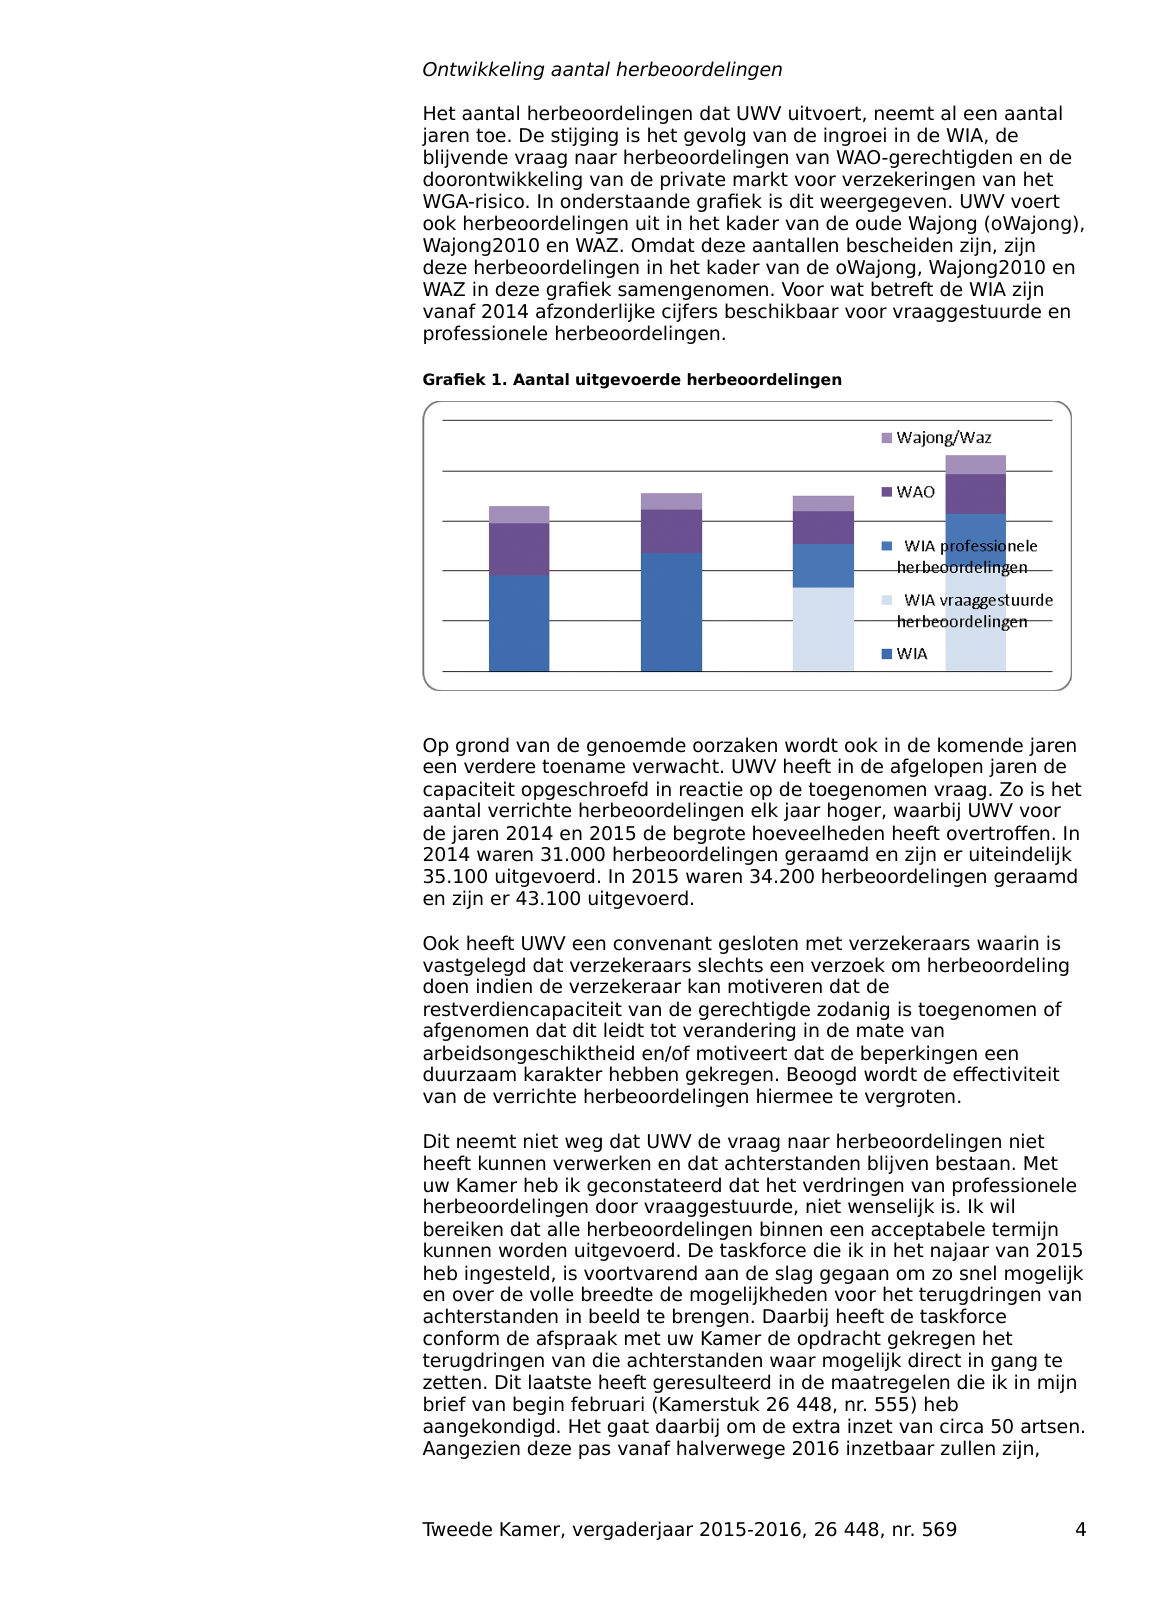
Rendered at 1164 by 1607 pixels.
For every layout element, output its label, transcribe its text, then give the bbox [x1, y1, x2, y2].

text Ook heeft UWV een convenant gesloten met verzekeraars waarin is vastgelegd dat verzekeraars slechts een verzoek om herbeoordeling doen indien de verzekeraar kan motiveren dat de restverdiencapaciteit van de gerechtigde zodanig is toegenomen of afgenomen dat dit leidt tot verandering in de mate van arbeidsongeschiktheid en/of motiveert dat de beperkingen een duurzaam karakter hebben gekregen. Beoogd wordt de effectiviteit van de verrichte herbeoordelingen hiermee te vergroten. [422, 932, 1087, 1108]
text Het aantal herbeoordelingen dat UWV uitvoert, neemt al een aantal jaren toe. De stijging is het gevolg van de ingroei in de WIA, de blijvende vraag naar herbeoordelingen van WAO-gerechtigden en de doorontwikkeling van de private markt voor verzekeringen van het WGA-risico. In onderstaande grafiek is dit weergegeven. UWV voert ook herbeoordelingen uit in het kader van de oude Wajong (oWajong), Wajong2010 en WAZ. Omdat deze aantallen bescheiden zijn, zijn deze herbeoordelingen in het kader van de oWajong, Wajong2010 en WAZ in deze grafiek samengenomen. Voor wat betreft de WIA zijn vanaf 2014 afzonderlijke cijfers beschikbaar voor vraaggestuurde en professionele herbeoordelingen. [422, 103, 1087, 345]
text Dit neemt niet weg dat UWV de vraag naar herbeoordelingen niet heeft kunnen verwerken en dat achterstanden blijven bestaan. Met uw Kamer heb ik geconstateerd dat het verdringen van professionele herbeoordelingen door vraaggestuurde, niet wenselijk is. Ik wil bereiken dat alle herbeoordelingen binnen een acceptabele termijn kunnen worden uitgevoerd. De taskforce die ik in het najaar van 2015 heb ingesteld, is voortvarend aan de slag gegaan om zo snel mogelijk en over de volle breedte de mogelijkheden voor het terugdringen van achterstanden in beeld te brengen. Daarbij heeft de taskforce conform de afspraak met uw Kamer de opdracht gekregen het terugdringen van die achterstanden waar mogelijk direct in gang te zetten. Dit laatste heeft geresulteerd in de maatregelen die ik in mijn brief van begin februari (Kamerstuk 26 448, nr. 555) heb aangekondigd. Het gaat daarbij om de extra inzet van circa 50 artsen. Aangezien deze pas vanaf halverwege 2016 inzetbaar zullen zijn, [422, 1131, 1087, 1460]
text Grafiek 1. Aantal uitgevoerde herbeoordelingen [422, 371, 1072, 389]
subtitle Ontwikkeling aantal herbeoordelingen [422, 59, 1087, 81]
text Op grond van de genoemde oorzaken wordt ook in de komende jaren een verdere toename verwacht. UWV heeft in de afgelopen jaren de capaciteit opgeschroefd in reactie op de toegenomen vraag. Zo is het aantal verrichte herbeoordelingen elk jaar hoger, waarbij UWV voor de jaren 2014 en 2015 de begrote hoeveelheden heeft overtroffen. In 2014 waren 31.000 herbeoordelingen geraamd en zijn er uiteindelijk 35.100 uitgevoerd. In 2015 waren 34.200 herbeoordelingen geraamd en zijn er 43.100 uitgevoerd. [422, 734, 1087, 910]
picture [422, 401, 1072, 691]
